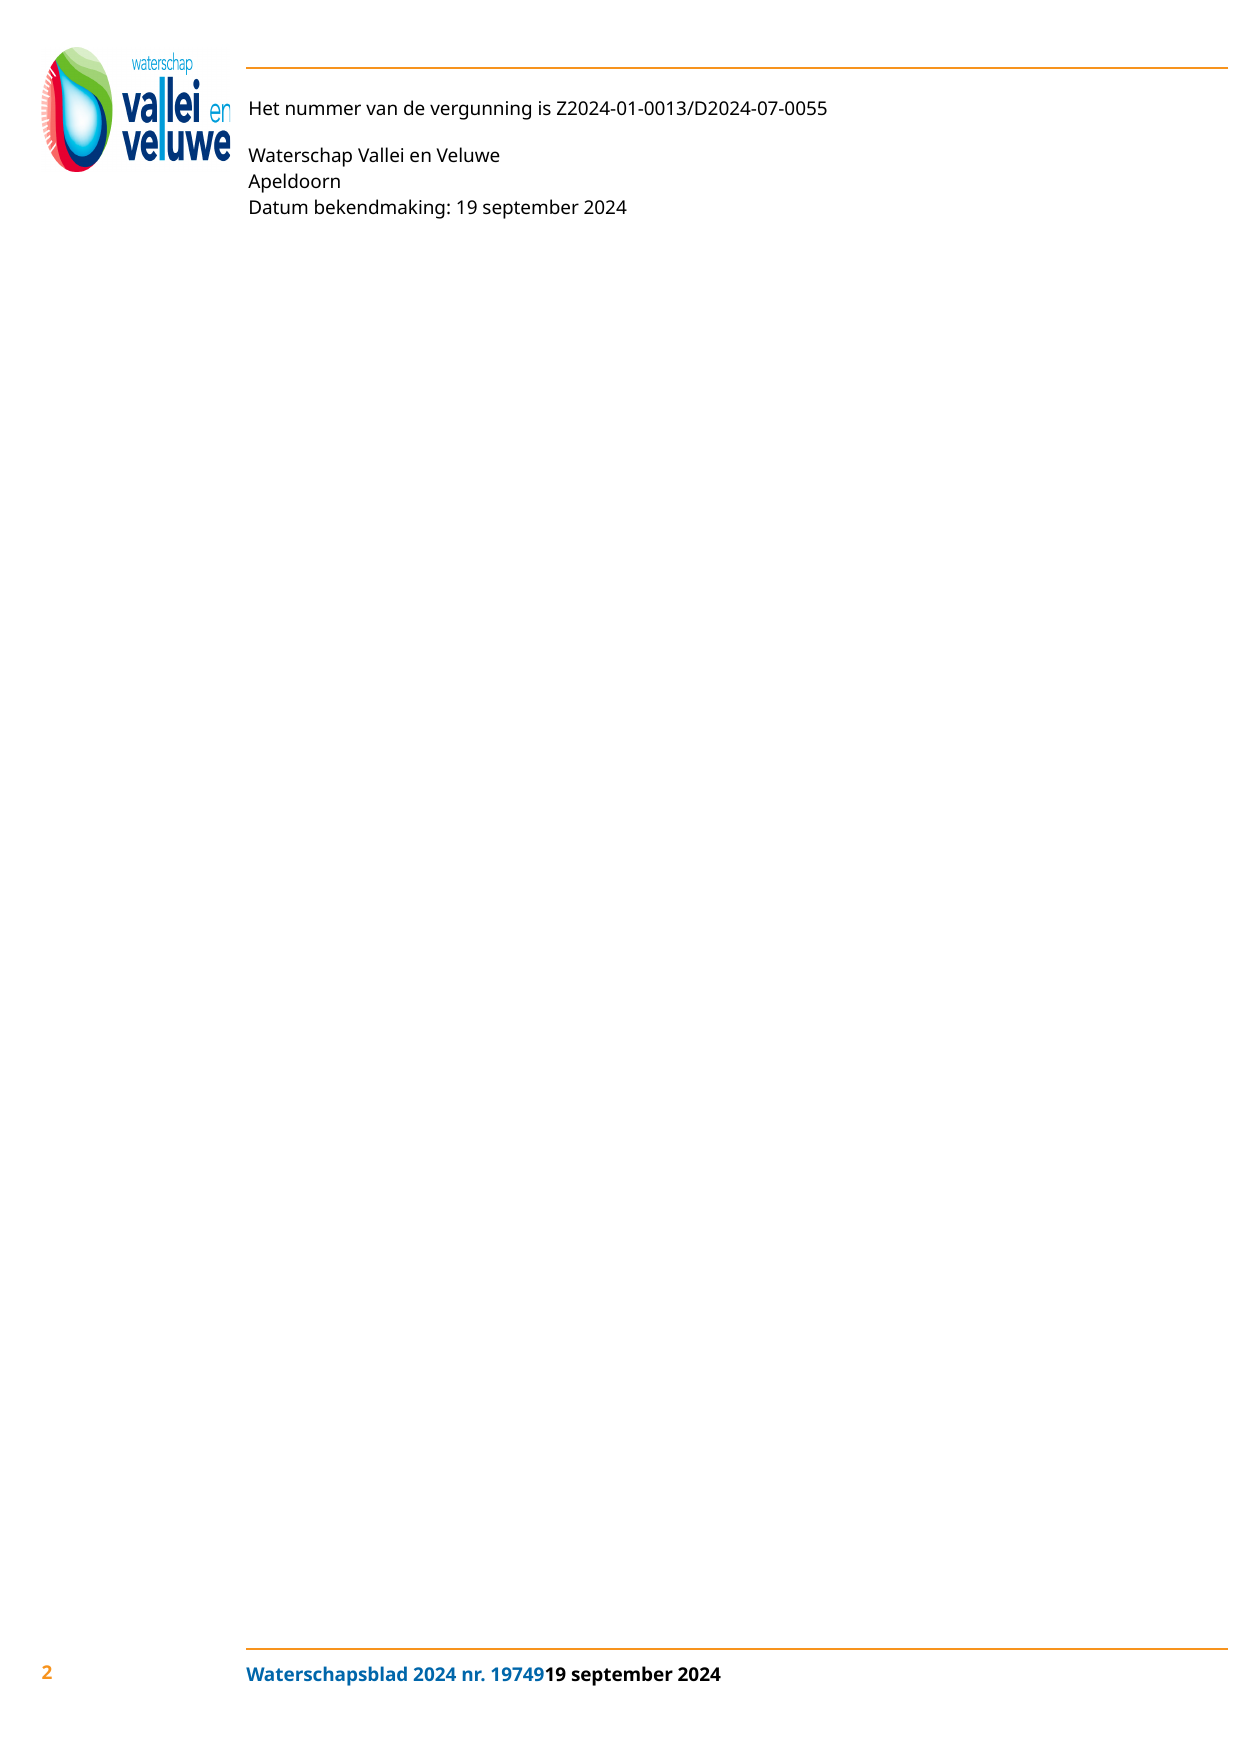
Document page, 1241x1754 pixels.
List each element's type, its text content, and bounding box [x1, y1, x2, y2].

text Waterschap Vallei en Veluwe [248, 143, 1152, 168]
text Het nummer van de vergunning is Z2024-01-0013/D2024-07-0055 [248, 95, 1152, 121]
picture [41, 47, 231, 172]
text Apeldoorn [248, 168, 1152, 194]
text Datum bekendmaking: 19 september 2024 [248, 194, 1152, 220]
